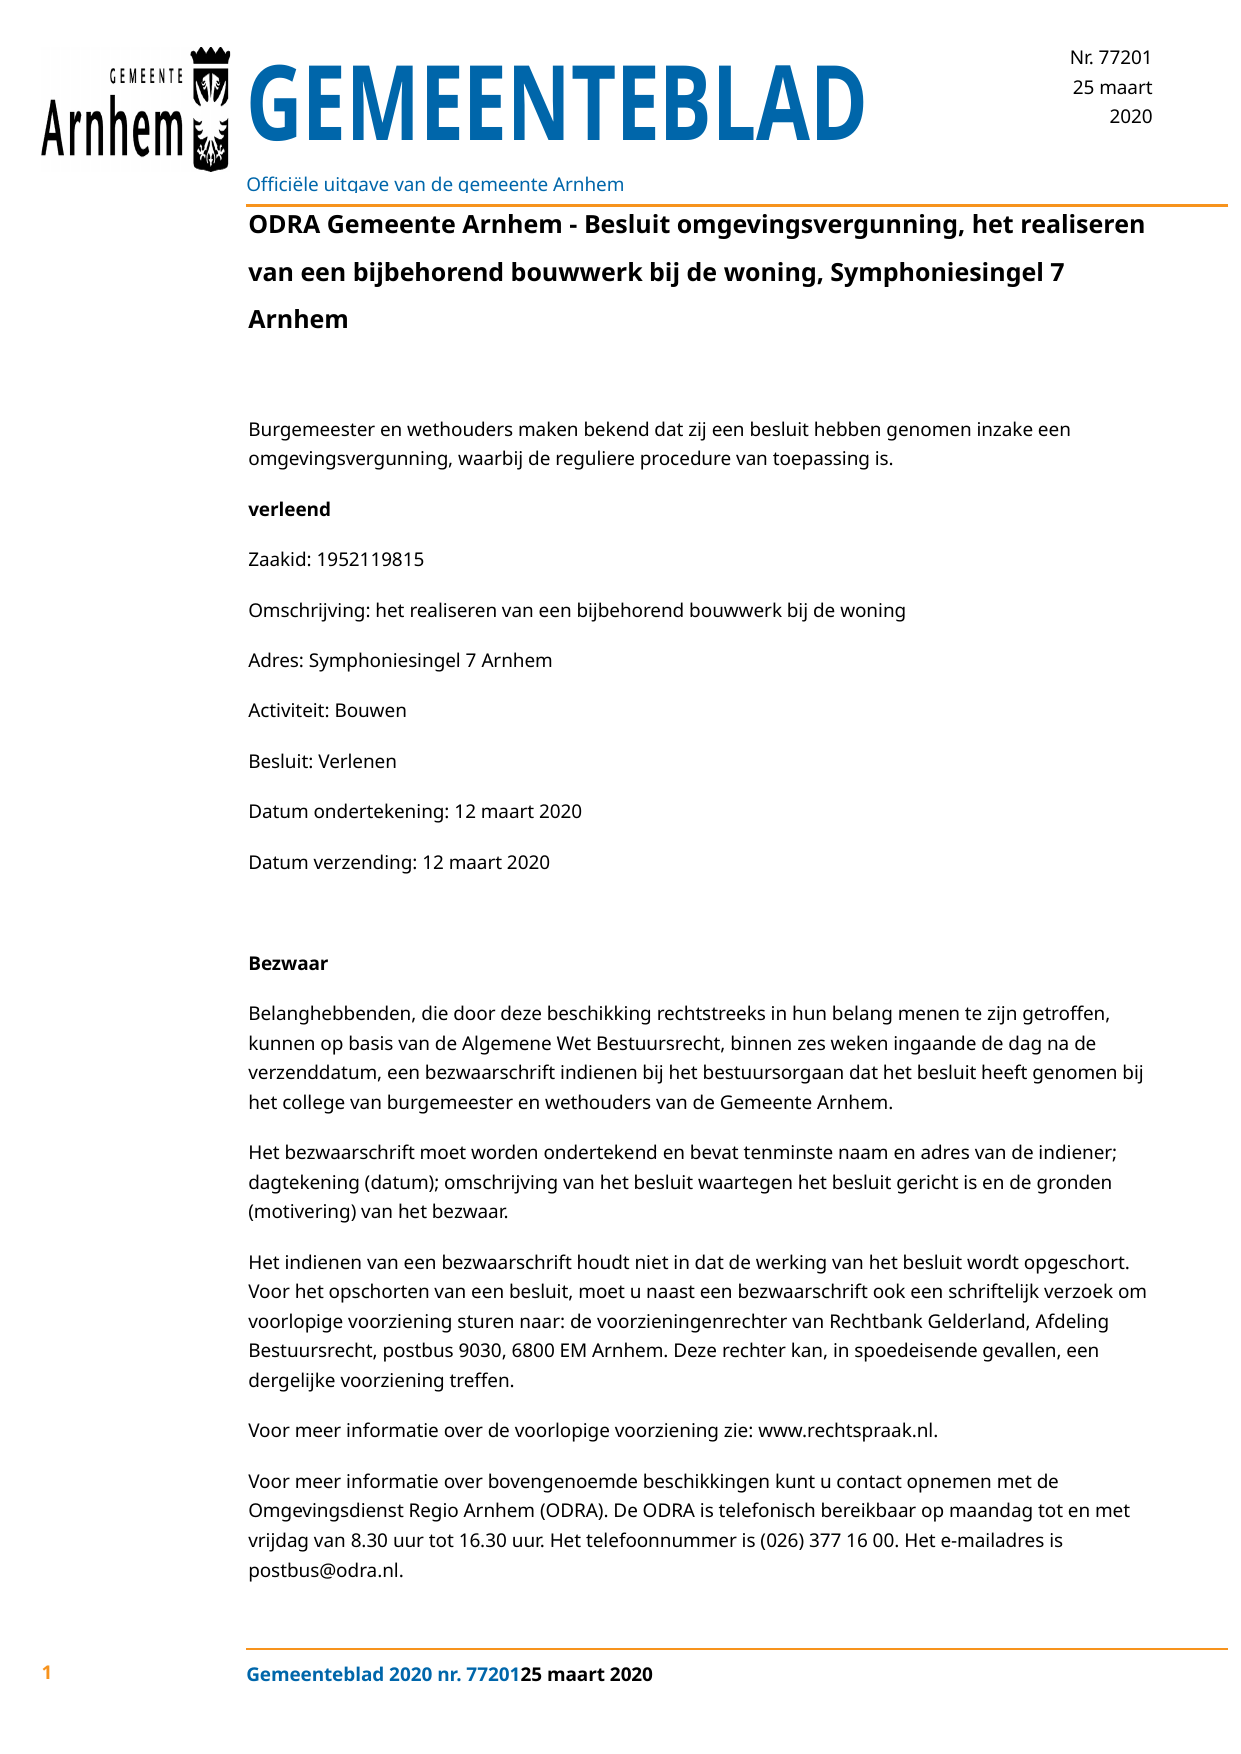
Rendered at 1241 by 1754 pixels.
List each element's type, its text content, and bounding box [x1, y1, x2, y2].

text Zaakid: 1952119815 [248, 546, 1152, 572]
text Voor meer informatie over bovengenoemde beschikkingen kunt u contact opnemen met de Omgevingsdienst Regio Arnhem (ODRA). De ODRA is telefonisch bereikbaar op maandag tot en met vrijdag van 8.30 uur tot 16.30 uur. Het telefoonnummer is (026) 377 16 00. Het e-mailadres is postbus@odra.nl. [248, 1468, 1152, 1582]
text Voor meer informatie over de voorlopige voorziening zie: www.rechtspraak.nl. [248, 1418, 1152, 1443]
text Belanghebbenden, die door deze beschikking rechtstreeks in hun belang menen te zijn getroffen, kunnen op basis van de Algemene Wet Bestuursrecht, binnen zes weken ingaande de dag na de verzenddatum, een bezwaarschrift indienen bij het bestuursorgaan dat het besluit heeft genomen bij het college van burgemeester en wethouders van de Gemeente Arnhem. [248, 1000, 1152, 1114]
text Adres: Symphoniesingel 7 Arnhem [248, 647, 1152, 673]
text Het bezwaarschrift moet worden ondertekend en bevat tenminste naam en adres van de indiener; dagtekening (datum); omschrijving van het besluit waartegen het besluit gericht is en de gronden (motivering) van het bezwaar. [248, 1139, 1152, 1224]
text ODRA Gemeente Arnhem - Besluit omgevingsvergunning, het realiseren van een bijbehorend bouwwerk bij de woning, Symphoniesingel 7 Arnhem [248, 207, 1152, 336]
text Omschrijving: het realiseren van een bijbehorend bouwwerk bij de woning [248, 597, 1152, 622]
text Activiteit: Bouwen [248, 698, 1152, 723]
text Datum ondertekening: 12 maart 2020 [248, 798, 1152, 824]
text verleend [248, 496, 1152, 522]
text Het indienen van een bezwaarschrift houdt niet in dat de werking van het besluit wordt opgeschort. Voor het opschorten van een besluit, moet u naast een bezwaarschrift ook een schriftelijk verzoek om voorlopige voorziening sturen naar: de voorzieningenrechter van Rechtbank Gelderland, Afdeling Bestuursrecht, postbus 9030, 6800 EM Arnhem. Deze rechter kan, in spoedeisende gevallen, een dergelijke voorziening treffen. [248, 1249, 1152, 1393]
text Datum verzending: 12 maart 2020 [248, 849, 1152, 874]
text Burgemeester en wethouders maken bekend dat zij een besluit hebben genomen inzake een omgevingsvergunning, waarbij de reguliere procedure van toepassing is. [248, 416, 1152, 471]
text Besluit: Verlenen [248, 748, 1152, 774]
picture [41, 47, 231, 172]
text Bezwaar [248, 950, 1152, 975]
